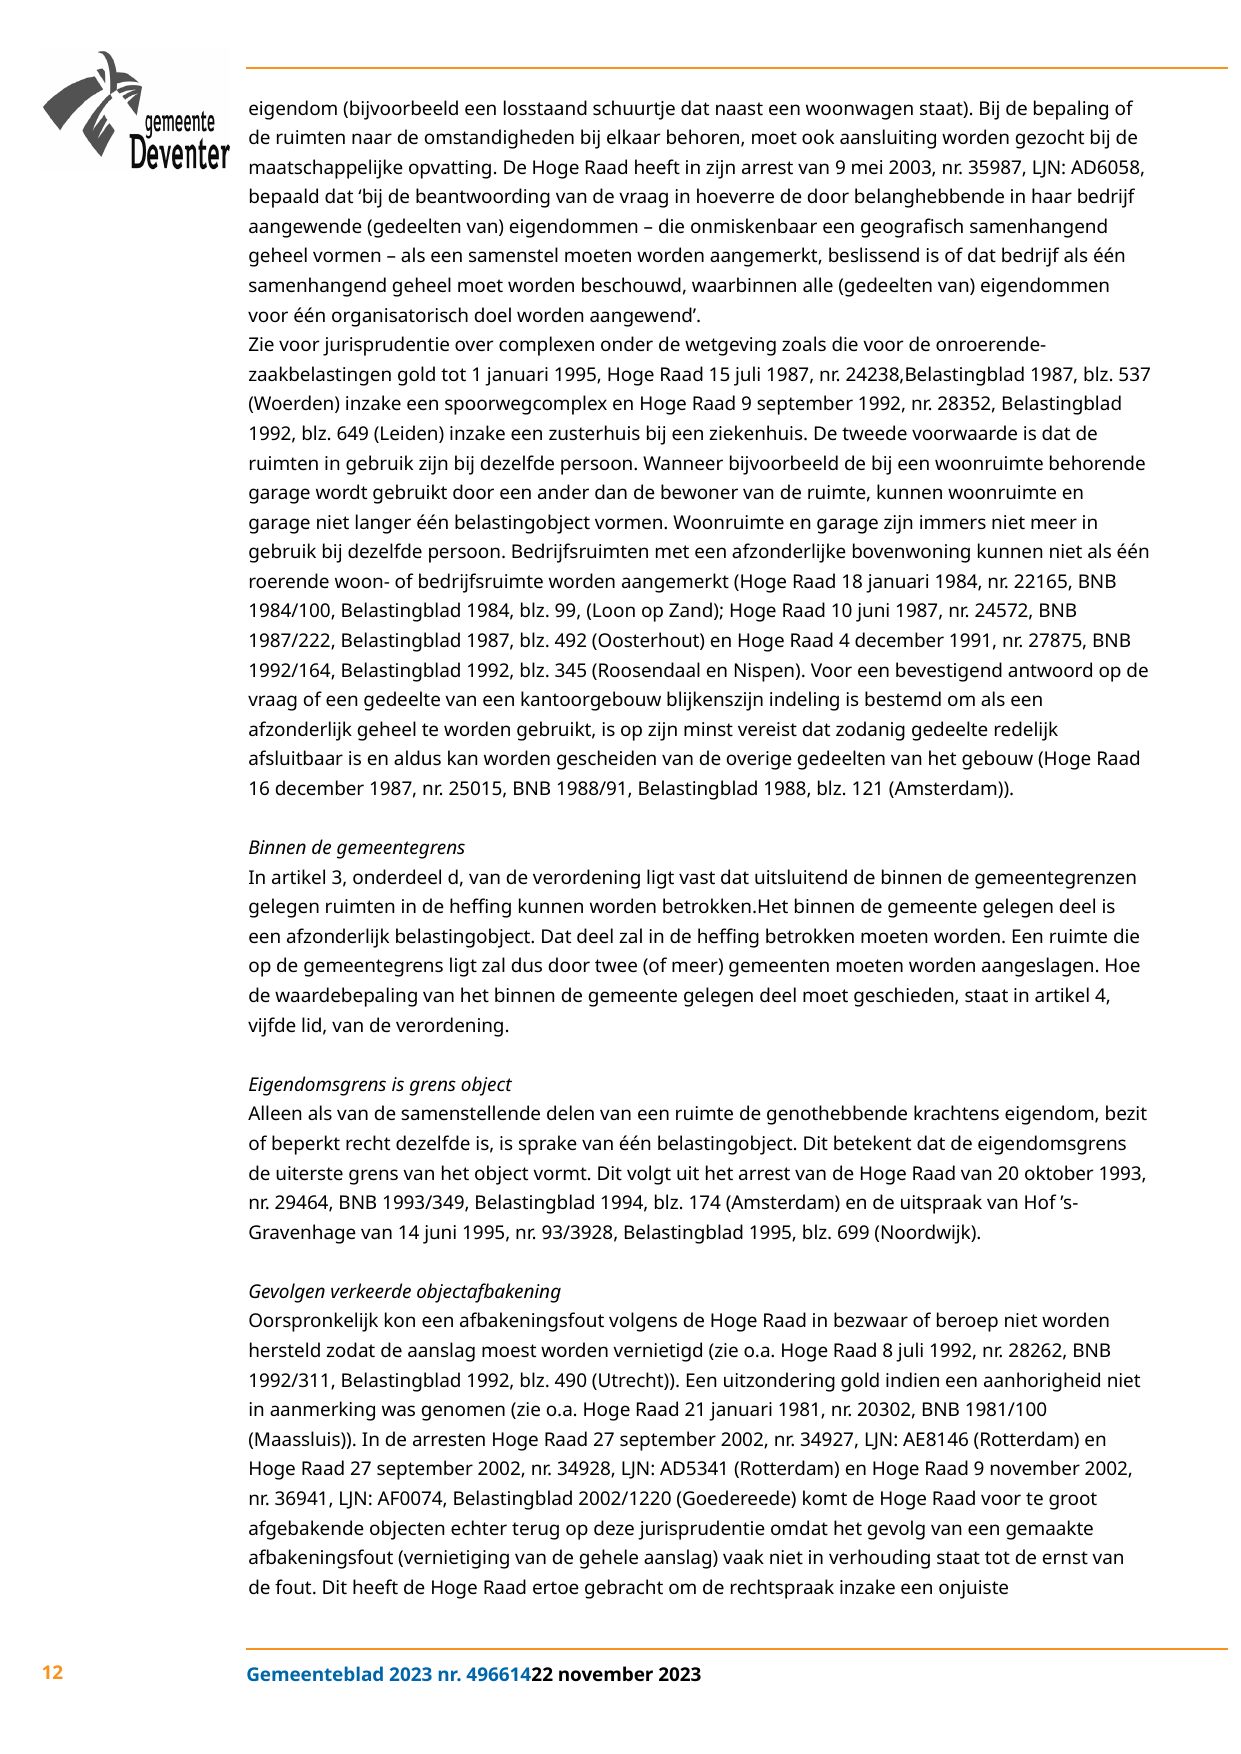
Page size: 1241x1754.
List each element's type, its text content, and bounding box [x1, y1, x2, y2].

text Alleen als van de samenstellende delen van een ruimte de genothebbende krachtens eigendom, bezit of beperkt recht dezelfde is, is sprake van één belastingobject. Dit betekent dat de eigendomsgrens de uiterste grens van het object vormt. Dit volgt uit het arrest van de Hoge Raad van 20 oktober 1993, nr. 29464, BNB 1993/349, Belastingblad 1994, blz. 174 (Amsterdam) en de uitspraak van Hof ’s-Gravenhage van 14 juni 1995, nr. 93/3928, Belastingblad 1995, blz. 699 (Noordwijk). [248, 1101, 1152, 1245]
text Oorspronkelijk kon een afbakeningsfout volgens de Hoge Raad in bezwaar of beroep niet worden hersteld zodat de aanslag moest worden vernietigd (zie o.a. Hoge Raad 8 juli 1992, nr. 28262, BNB 1992/311, Belastingblad 1992, blz. 490 (Utrecht)). Een uitzondering gold indien een aanhorigheid niet in aanmerking was genomen (zie o.a. Hoge Raad 21 januari 1981, nr. 20302, BNB 1981/100 (Maassluis)). In de arresten Hoge Raad 27 september 2002, nr. 34927, LJN: AE8146 (Rotterdam) en Hoge Raad 27 september 2002, nr. 34928, LJN: AD5341 (Rotterdam) en Hoge Raad 9 november 2002, nr. 36941, LJN: AF0074, Belastingblad 2002/1220 (Goedereede) komt de Hoge Raad voor te groot afgebakende objecten echter terug op deze jurisprudentie omdat het gevolg van een gemaakte afbakeningsfout (vernietiging van de gehele aanslag) vaak niet in verhouding staat tot de ernst van de fout. Dit heeft de Hoge Raad ertoe gebracht om de rechtspraak inzake een onjuiste [248, 1308, 1152, 1600]
text Gevolgen verkeerde objectafbakening [248, 1278, 1152, 1304]
text eigendom (bijvoorbeeld een losstaand schuurtje dat naast een woonwagen staat). Bij de bepaling of de ruimten naar de omstandigheden bij elkaar behoren, moet ook aansluiting worden gezocht bij de maatschappelijke opvatting. De Hoge Raad heeft in zijn arrest van 9 mei 2003, nr. 35987, LJN: AD6058, bepaald dat ‘bij de beantwoording van de vraag in hoeverre de door belanghebbende in haar bedrijf aangewende (gedeelten van) eigendommen – die onmiskenbaar een geografisch samenhangend geheel vormen – als een samenstel moeten worden aangemerkt, beslissend is of dat bedrijf als één samenhangend geheel moet worden beschouwd, waarbinnen alle (gedeelten van) eigendommen voor één organisatorisch doel worden aangewend’. [248, 95, 1152, 328]
text Zie voor jurisprudentie over complexen onder de wetgeving zoals die voor de onroerende-zaakbelastingen gold tot 1 januari 1995, Hoge Raad 15 juli 1987, nr. 24238,Belastingblad 1987, blz. 537 (Woerden) inzake een spoorwegcomplex en Hoge Raad 9 september 1992, nr. 28352, Belastingblad 1992, blz. 649 (Leiden) inzake een zusterhuis bij een ziekenhuis. De tweede voorwaarde is dat de ruimten in gebruik zijn bij dezelfde persoon. Wanneer bijvoorbeeld de bij een woonruimte behorende garage wordt gebruikt door een ander dan de bewoner van de ruimte, kunnen woonruimte en garage niet langer één belastingobject vormen. Woonruimte en garage zijn immers niet meer in gebruik bij dezelfde persoon. Bedrijfsruimten met een afzonderlijke bovenwoning kunnen niet als één roerende woon- of bedrijfsruimte worden aangemerkt (Hoge Raad 18 januari 1984, nr. 22165, BNB 1984/100, Belastingblad 1984, blz. 99, (Loon op Zand); Hoge Raad 10 juni 1987, nr. 24572, BNB 1987/222, Belastingblad 1987, blz. 492 (Oosterhout) en Hoge Raad 4 december 1991, nr. 27875, BNB 1992/164, Belastingblad 1992, blz. 345 (Roosendaal en Nispen). Voor een bevestigend antwoord op de vraag of een gedeelte van een kantoorgebouw blijkenszijn indeling is bestemd om als een afzonderlijk geheel te worden gebruikt, is op zijn minst vereist dat zodanig gedeelte redelijk afsluitbaar is en aldus kan worden gescheiden van de overige gedeelten van het gebouw (Hoge Raad 16 december 1987, nr. 25015, BNB 1988/91, Belastingblad 1988, blz. 121 (Amsterdam)). [248, 331, 1152, 801]
text Binnen de gemeentegrens [248, 834, 1152, 860]
picture [41, 47, 231, 172]
text In artikel 3, onderdeel d, van de verordening ligt vast dat uitsluitend de binnen de gemeentegrenzen gelegen ruimten in de heffing kunnen worden betrokken.Het binnen de gemeente gelegen deel is een afzonderlijk belastingobject. Dat deel zal in de heffing betrokken moeten worden. Een ruimte die op de gemeentegrens ligt zal dus door twee (of meer) gemeenten moeten worden aangeslagen. Hoe de waardebepaling van het binnen de gemeente gelegen deel moet geschieden, staat in artikel 4, vijfde lid, van de verordening. [248, 864, 1152, 1038]
text Eigendomsgrens is grens object [248, 1071, 1152, 1097]
